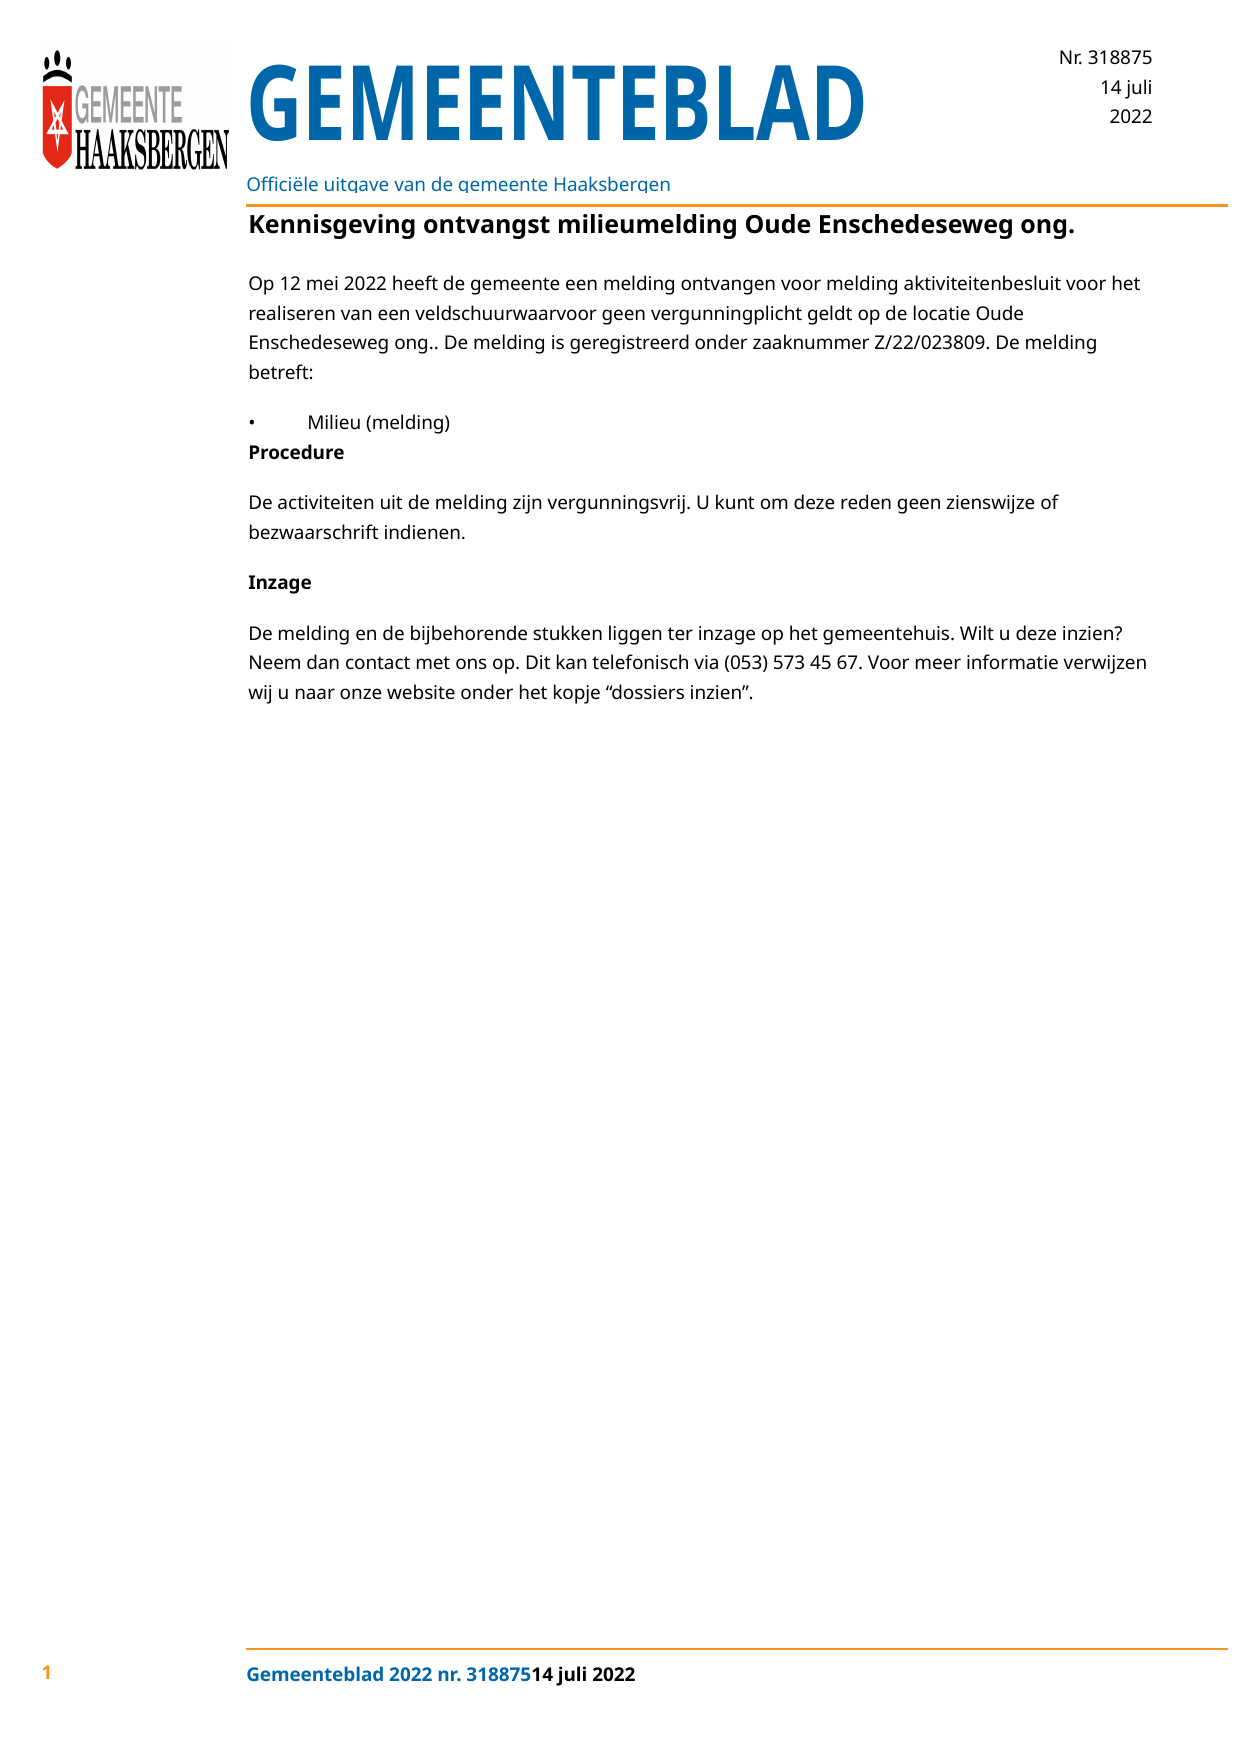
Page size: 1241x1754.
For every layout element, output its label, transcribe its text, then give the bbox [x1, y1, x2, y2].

text Op 12 mei 2022 heeft de gemeente een melding ontvangen voor melding aktiviteitenbesluit voor het realiseren van een veldschuurwaarvoor geen vergunningplicht geldt op de locatie Oude Enschedeseweg ong.. De melding is geregistreerd onder zaaknummer Z/22/023809. De melding betreft: [248, 270, 1152, 385]
text De activiteiten uit de melding zijn vergunningsvrij. U kunt om deze reden geen zienswijze of bezwaarschrift indienen. [248, 489, 1152, 545]
text Procedure [248, 439, 1152, 465]
list Milieu (melding) [248, 409, 1152, 435]
text Kennisgeving ontvangst milieumelding Oude Enschedeseweg ong. [248, 207, 1152, 241]
text De melding en de bijbehorende stukken liggen ter inzage op het gemeentehuis. Wilt u deze inzien? Neem dan contact met ons op. Dit kan telefonisch via (053) 573 45 67. Voor meer informatie verwijzen wij u naar onze website onder het kopje “dossiers inzien”. [248, 620, 1152, 705]
picture [41, 47, 231, 172]
text Inzage [248, 569, 1152, 595]
